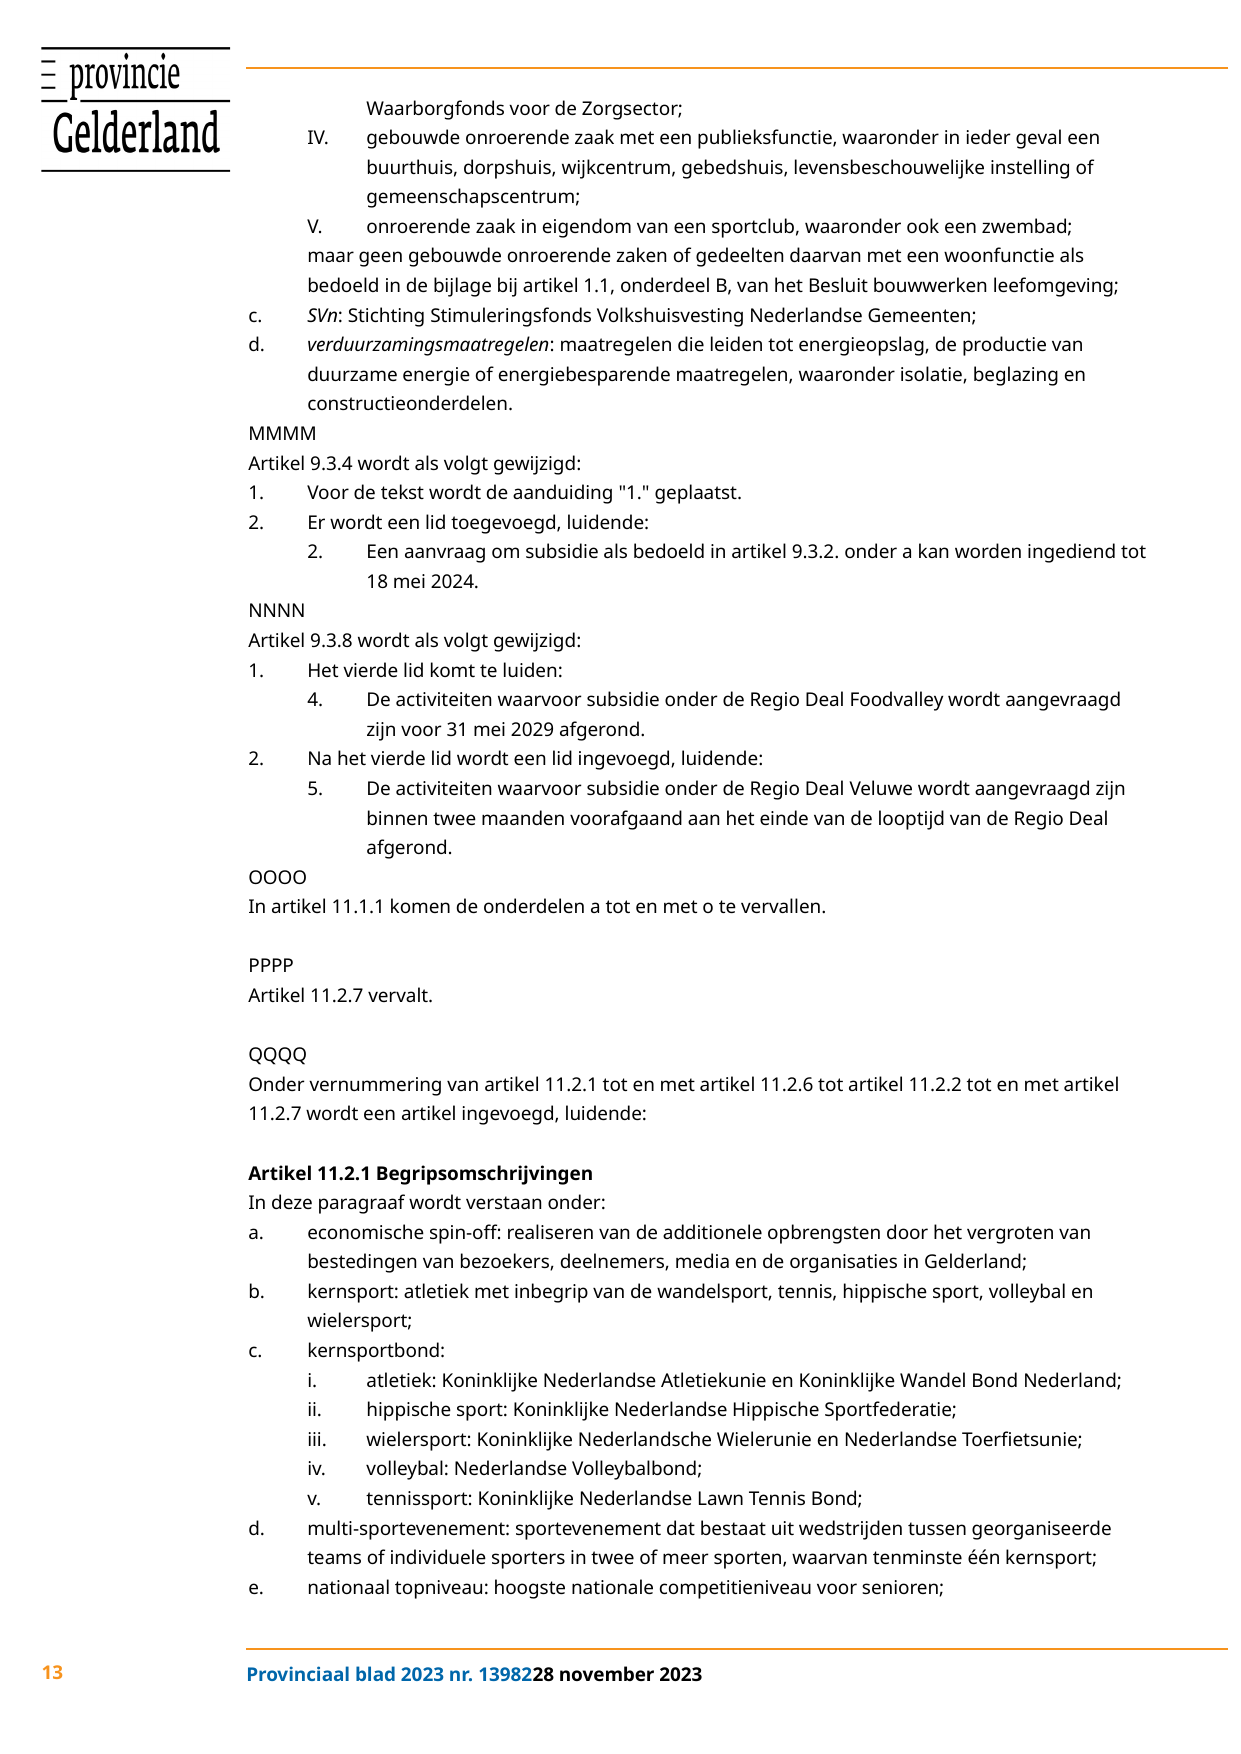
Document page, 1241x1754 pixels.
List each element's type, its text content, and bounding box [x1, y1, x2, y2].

list kernsport: atletiek met inbegrip van de wandelsport, tennis, hippische sport, volleybal en wielersport; [248, 1278, 1152, 1333]
list Het vierde lid komt te luiden: [248, 657, 1152, 683]
text NNNN [248, 598, 1152, 623]
text Artikel 9.3.4 wordt als volgt gewijzigd: [248, 450, 1152, 476]
text Artikel 9.3.8 wordt als volgt gewijzigd: [248, 627, 1152, 653]
list Na het vierde lid wordt een lid ingevoegd, luidende: [248, 746, 1152, 771]
text OOOO [248, 864, 1152, 890]
list Voor de tekst wordt de aanduiding "1." geplaatst. [248, 479, 1152, 505]
list verduurzamingsmaatregelen: maatregelen die leiden tot energieopslag, de productie van duurzame energie of energiebesparende maatregelen, waaronder isolatie, beglazing en constructieonderdelen. [248, 331, 1152, 416]
list multi-sportevenement: sportevenement dat bestaat uit wedstrijden tussen georganiseerde teams of individuele sporters in twee of meer sporten, waarvan tenminste één kernsport; [248, 1515, 1152, 1570]
list wielersport: Koninklijke Nederlandsche Wielerunie en Nederlandse Toerfietsunie; [307, 1426, 1152, 1452]
text PPPP [248, 953, 1152, 978]
list Er wordt een lid toegevoegd, luidende: [248, 509, 1152, 535]
text Artikel 11.2.7 vervalt. [248, 982, 1152, 1008]
list atletiek: Koninklijke Nederlandse Atletiekunie en Koninklijke Wandel Bond Nederland; [307, 1367, 1152, 1393]
list maar geen gebouwde onroerende zaken of gedeelten daarvan met een woonfunctie als bedoeld in de bijlage bij artikel 1.1, onderdeel B, van het Besluit bouwwerken leefomgeving; [248, 243, 1152, 298]
list economische spin-off: realiseren van de additionele opbrengsten door het vergroten van bestedingen van bezoekers, deelnemers, media en de organisaties in Gelderland; [248, 1219, 1152, 1274]
list hippische sport: Koninklijke Nederlandse Hippische Sportfederatie; [307, 1396, 1152, 1422]
list gebouwde onroerende zaak met een publieksfunctie, waaronder in ieder geval een buurthuis, dorpshuis, wijkcentrum, gebedshuis, levensbeschouwelijke instelling of gemeenschapscentrum; [307, 124, 1152, 209]
list De activiteiten waarvoor subsidie onder de Regio Deal Veluwe wordt aangevraagd zijn binnen twee maanden voorafgaand aan het einde van de looptijd van de Regio Deal afgerond. [307, 775, 1152, 860]
list Waarborgfonds voor de Zorgsector; [307, 95, 1152, 121]
picture [41, 47, 231, 172]
list volleybal: Nederlandse Volleybalbond; [307, 1456, 1152, 1481]
text In artikel 11.1.1 komen de onderdelen a tot en met o te vervallen. [248, 893, 1152, 919]
text Onder vernummering van artikel 11.2.1 tot en met artikel 11.2.6 tot artikel 11.2.2 tot en met artikel 11.2.7 wordt een artikel ingevoegd, luidende: [248, 1071, 1152, 1126]
text In deze paragraaf wordt verstaan onder: [248, 1189, 1152, 1215]
list SVn: Stichting Stimuleringsfonds Volkshuisvesting Nederlandse Gemeenten; [248, 302, 1152, 328]
list nationaal topniveau: hoogste nationale competitieniveau voor senioren; [248, 1574, 1152, 1600]
text Artikel 11.2.1 Begripsomschrijvingen [248, 1160, 1152, 1186]
text QQQQ [248, 1041, 1152, 1067]
list De activiteiten waarvoor subsidie onder de Regio Deal Foodvalley wordt aangevraagd zijn voor 31 mei 2029 afgerond. [307, 686, 1152, 742]
list Een aanvraag om subsidie als bedoeld in artikel 9.3.2. onder a kan worden ingediend tot 18 mei 2024. [307, 538, 1152, 594]
list tennissport: Koninklijke Nederlandse Lawn Tennis Bond; [307, 1485, 1152, 1511]
text MMMM [248, 420, 1152, 446]
list kernsportbond: [248, 1337, 1152, 1363]
list onroerende zaak in eigendom van een sportclub, waaronder ook een zwembad; [307, 213, 1152, 239]
